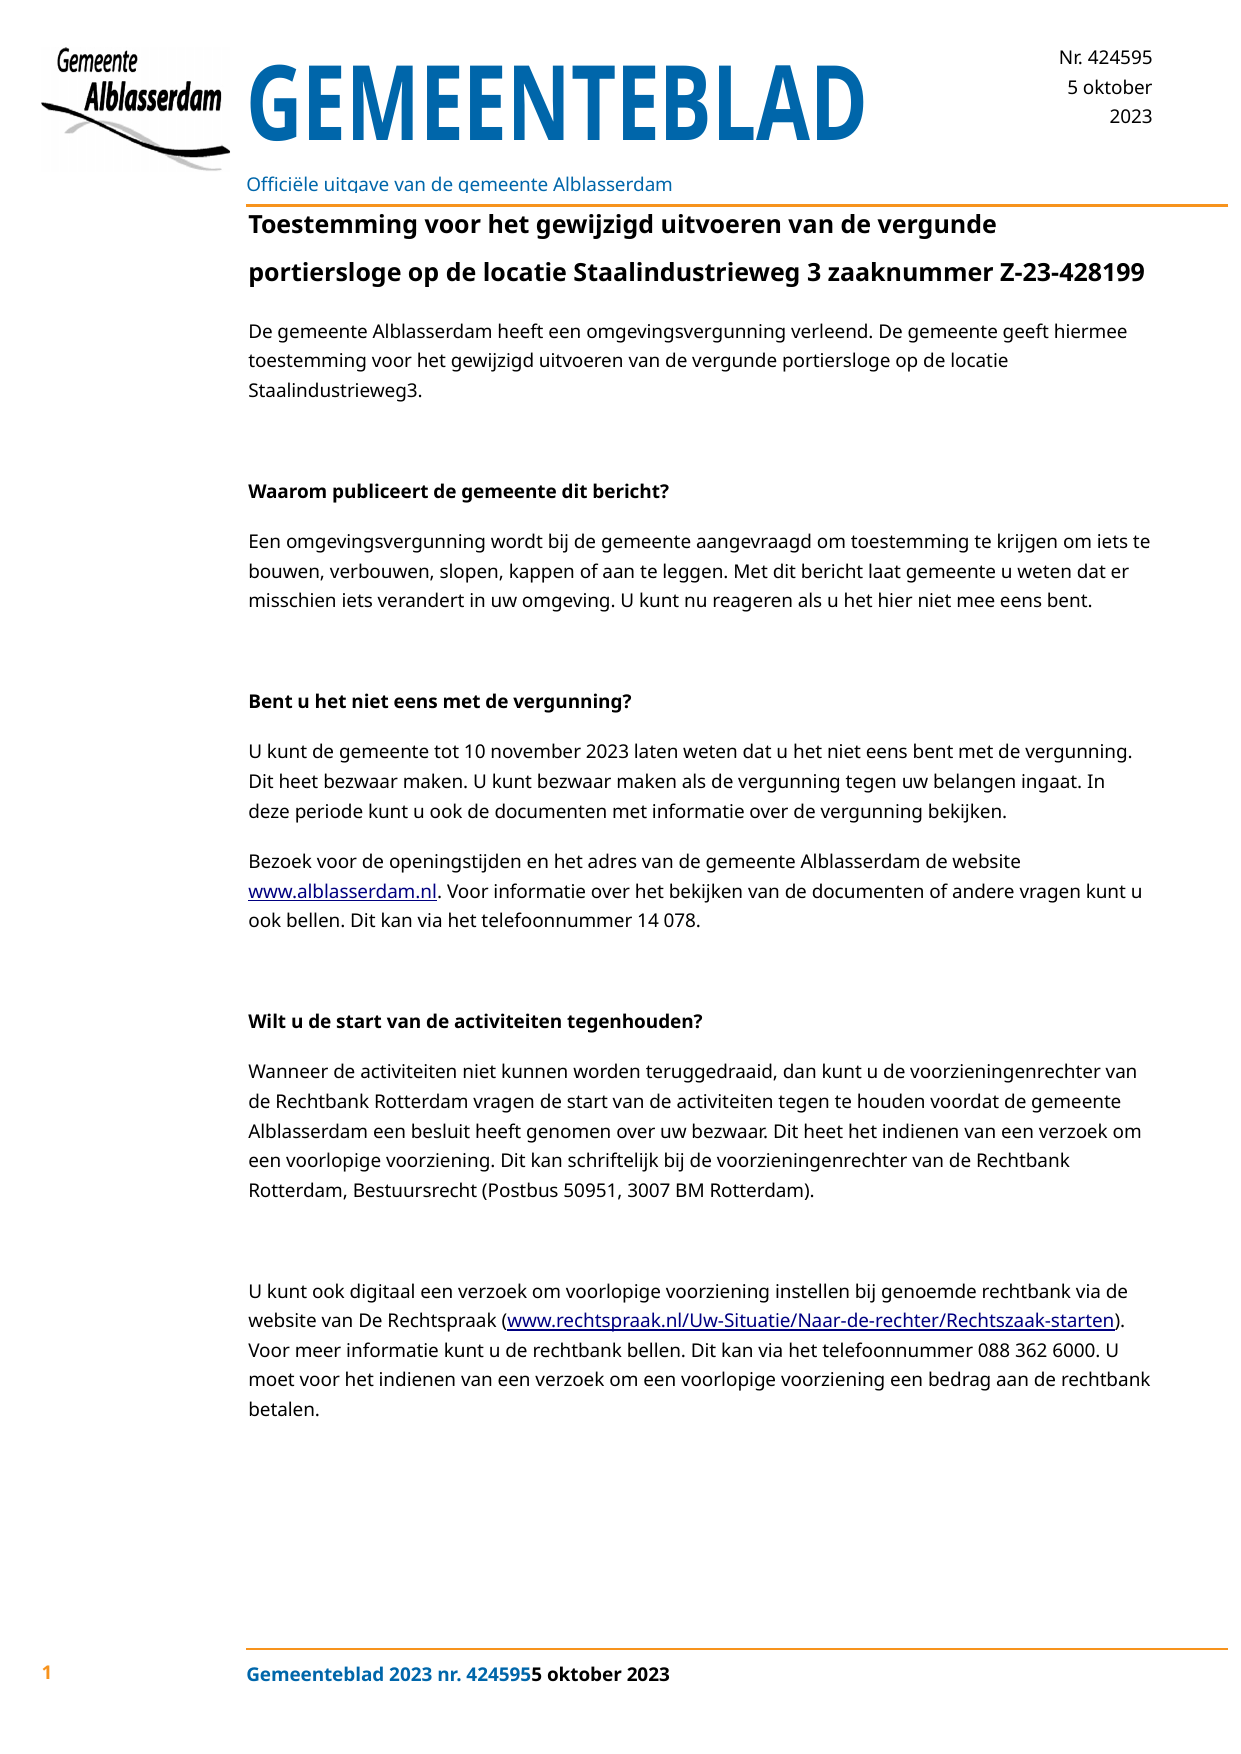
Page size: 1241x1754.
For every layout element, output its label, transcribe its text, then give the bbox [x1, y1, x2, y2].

text De gemeente Alblasserdam heeft een omgevingsvergunning verleend. De gemeente geeft hiermee toestemming voor het gewijzigd uitvoeren van de vergunde portiersloge op de locatie Staalindustrieweg3. [248, 318, 1152, 403]
text Waarom publiceert de gemeente dit bericht? [248, 478, 1152, 504]
text Wanneer de activiteiten niet kunnen worden teruggedraaid, dan kunt u de voorzieningenrechter van de Rechtbank Rotterdam vragen de start van de activiteiten tegen te houden voordat de gemeente Alblasserdam een besluit heeft genomen over uw bezwaar. Dit heet het indienen van een verzoek om een voorlopige voorziening. Dit kan schriftelijk bij de voorzieningenrechter van de Rechtbank Rotterdam, Bestuursrecht (Postbus 50951, 3007 BM Rotterdam). [248, 1059, 1152, 1203]
text U kunt de gemeente tot 10 november 2023 laten weten dat u het niet eens bent met de vergunning. Dit heet bezwaar maken. U kunt bezwaar maken als de vergunning tegen uw belangen ingaat. In deze periode kunt u ook de documenten met informatie over de vergunning bekijken. [248, 739, 1152, 824]
text Bent u het niet eens met de vergunning? [248, 688, 1152, 714]
text Een omgevingsvergunning wordt bij de gemeente aangevraagd om toestemming te krijgen om iets te bouwen, verbouwen, slopen, kappen of aan te leggen. Met dit bericht laat gemeente u weten dat er misschien iets verandert in uw omgeving. U kunt nu reageren als u het hier niet mee eens bent. [248, 528, 1152, 613]
text Wilt u de start van de activiteiten tegenhouden? [248, 1008, 1152, 1034]
text Bezoek voor de openingstijden en het adres van de gemeente Alblasserdam de website www.alblasserdam.nl. Voor informatie over het bekijken van de documenten of andere vragen kunt u ook bellen. Dit kan via het telefoonnummer 14 078. [248, 848, 1152, 933]
text U kunt ook digitaal een verzoek om voorlopige voorziening instellen bij genoemde rechtbank via de website van De Rechtspraak (www.rechtspraak.nl/Uw-Situatie/Naar-de-rechter/Rechtszaak-starten). Voor meer informatie kunt u de rechtbank bellen. Dit kan via het telefoonnummer 088 362 6000. U moet voor het indienen van een verzoek om een voorlopige voorziening een bedrag aan de rechtbank betalen. [248, 1278, 1152, 1422]
text Toestemming voor het gewijzigd uitvoeren van de vergunde portiersloge op de locatie Staalindustrieweg 3 zaaknummer Z-23-428199 [248, 207, 1152, 288]
picture [41, 47, 231, 172]
